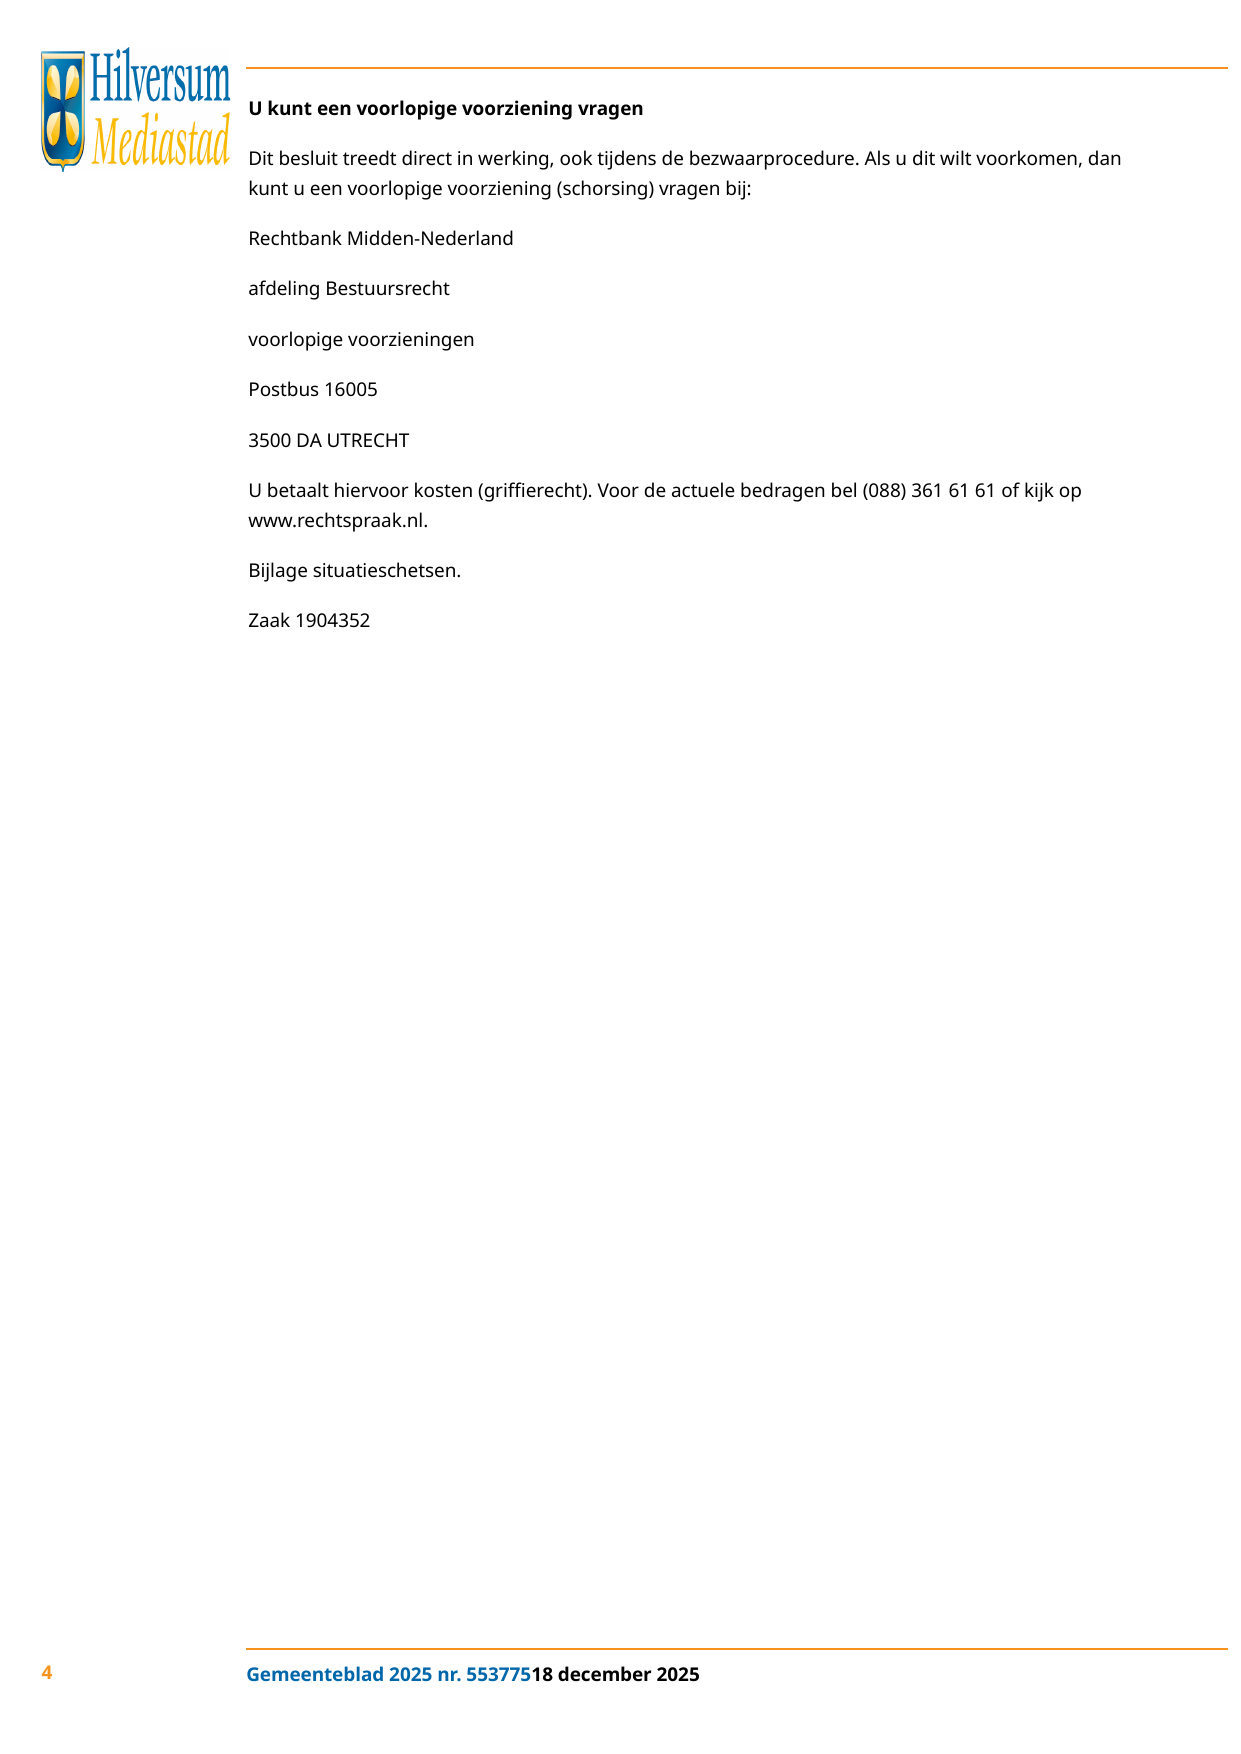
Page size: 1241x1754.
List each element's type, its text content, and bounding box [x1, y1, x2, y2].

text Dit besluit treedt direct in werking, ook tijdens de bezwaarprocedure. Als u dit wilt voorkomen, dan kunt u een voorlopige voorziening (schorsing) vragen bij: [248, 145, 1152, 201]
text voorlopige voorzieningen [248, 326, 1152, 352]
text Bijlage situatieschetsen. [248, 557, 1152, 583]
text afdeling Bestuursrecht [248, 276, 1152, 301]
text U kunt een voorlopige voorziening vragen [248, 95, 1152, 121]
text Postbus 16005 [248, 376, 1152, 402]
text 3500 DA UTRECHT [248, 427, 1152, 453]
text U betaalt hiervoor kosten (griffierecht). Voor de actuele bedragen bel (088) 361 61 61 of kijk op www.rechtspraak.nl. [248, 477, 1152, 533]
picture [41, 47, 231, 172]
text Zaak 1904352 [248, 608, 1152, 633]
text Rechtbank Midden-Nederland [248, 225, 1152, 251]
